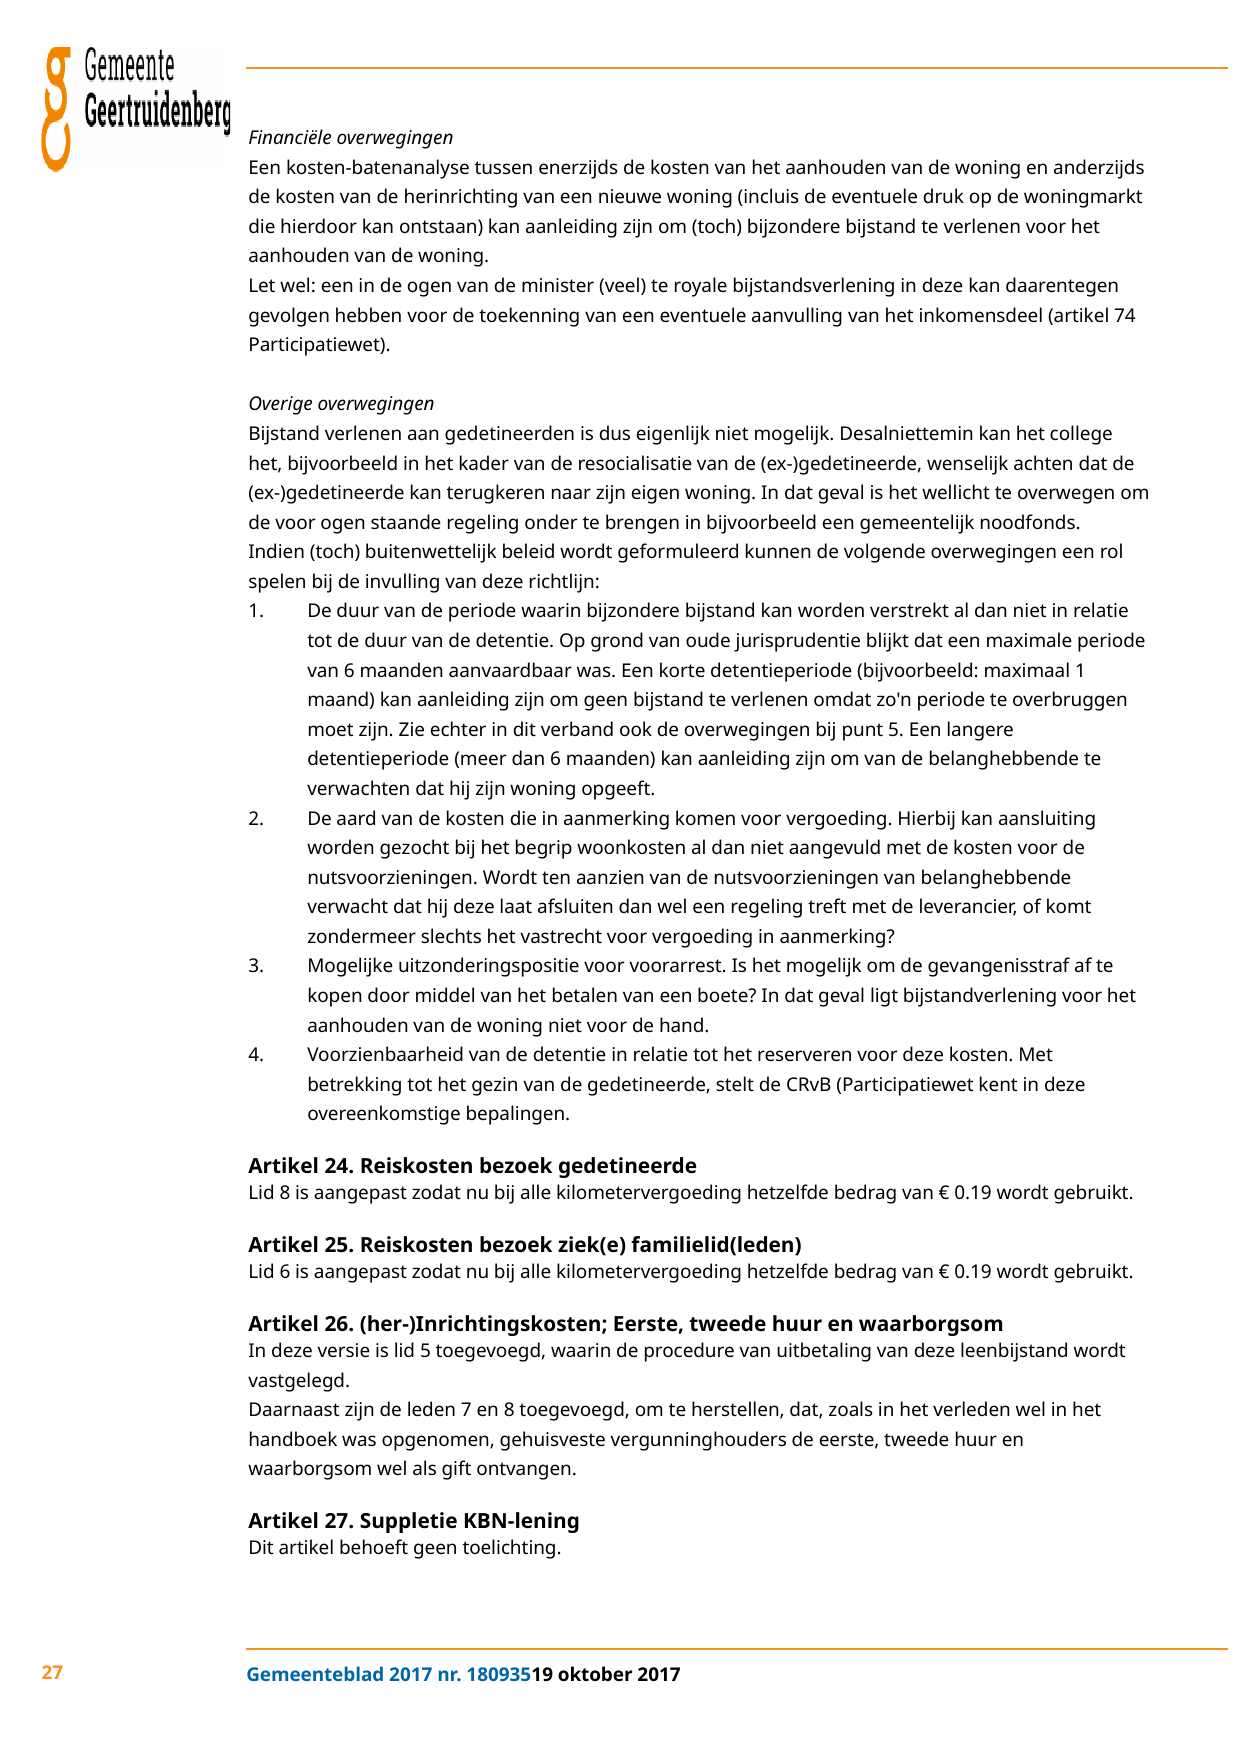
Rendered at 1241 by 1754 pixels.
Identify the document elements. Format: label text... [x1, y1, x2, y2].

picture [41, 47, 231, 172]
text Daarnaast zijn de leden 7 en 8 toegevoegd, om te herstellen, dat, zoals in het verleden wel in het handboek was opgenomen, gehuisveste vergunninghouders de eerste, tweede huur en waarborgsom wel als gift ontvangen. [248, 1396, 1152, 1481]
list De aard van de kosten die in aanmerking komen voor vergoeding. Hierbij kan aansluiting worden gezocht bij het begrip woonkosten al dan niet aangevuld met de kosten voor de nutsvoorzieningen. Wordt ten aanzien van de nutsvoorzieningen van belanghebbende verwacht dat hij deze laat afsluiten dan wel een regeling treft met de leverancier, of komt zondermeer slechts het vastrecht voor vergoeding in aanmerking? [248, 805, 1152, 949]
text Lid 8 is aangepast zodat nu bij alle kilometervergoeding hetzelfde bedrag van € 0.19 wordt gebruikt. [248, 1179, 1152, 1205]
text Artikel 27. Suppletie KBN-lening [248, 1506, 1152, 1534]
text Artikel 24. Reiskosten bezoek gedetineerde [248, 1151, 1152, 1179]
text Een kosten-batenanalyse tussen enerzijds de kosten van het aanhouden van de woning en anderzijds de kosten van de herinrichting van een nieuwe woning (incluis de eventuele druk op de woningmarkt die hierdoor kan ontstaan) kan aanleiding zijn om (toch) bijzondere bijstand te verlenen voor het aanhouden van de woning. [248, 154, 1152, 268]
text Lid 6 is aangepast zodat nu bij alle kilometervergoeding hetzelfde bedrag van € 0.19 wordt gebruikt. [248, 1258, 1152, 1284]
text In deze versie is lid 5 toegevoegd, waarin de procedure van uitbetaling van deze leenbijstand wordt vastgelegd. [248, 1337, 1152, 1392]
text Dit artikel behoeft geen toelichting. [248, 1534, 1152, 1560]
list De duur van de periode waarin bijzondere bijstand kan worden verstrekt al dan niet in relatie tot de duur van de detentie. Op grond van oude jurisprudentie blijkt dat een maximale periode van 6 maanden aanvaardbaar was. Een korte detentieperiode (bijvoorbeeld: maximaal 1 maand) kan aanleiding zijn om geen bijstand te verlenen omdat zo'n periode te overbruggen moet zijn. Zie echter in dit verband ook de overwegingen bij punt 5. Een langere detentieperiode (meer dan 6 maanden) kan aanleiding zijn om van de belanghebbende te verwachten dat hij zijn woning opgeeft. [248, 598, 1152, 801]
text Bijstand verlenen aan gedetineerden is dus eigenlijk niet mogelijk. Desalniettemin kan het college het, bijvoorbeeld in het kader van de resocialisatie van de (ex-)gedetineerde, wenselijk achten dat de (ex-)gedetineerde kan terugkeren naar zijn eigen woning. In dat geval is het wellicht te overwegen om de voor ogen staande regeling onder te brengen in bijvoorbeeld een gemeentelijk noodfonds. [248, 420, 1152, 535]
text Indien (toch) buitenwettelijk beleid wordt geformuleerd kunnen de volgende overwegingen een rol spelen bij de invulling van deze richtlijn: [248, 538, 1152, 594]
text Artikel 26. (her-)Inrichtingskosten; Eerste, tweede huur en waarborgsom [248, 1309, 1152, 1337]
text Overige overwegingen [248, 391, 1152, 416]
text Let wel: een in de ogen van de minister (veel) te royale bijstandsverlening in deze kan daarentegen gevolgen hebben voor de toekenning van een eventuele aanvulling van het inkomensdeel (artikel 74 Participatiewet). [248, 272, 1152, 357]
text Financiële overwegingen [248, 124, 1152, 150]
list Mogelijke uitzonderingspositie voor voorarrest. Is het mogelijk om de gevangenisstraf af te kopen door middel van het betalen van een boete? In dat geval ligt bijstandverlening voor het aanhouden van de woning niet voor de hand. [248, 953, 1152, 1038]
list Voorzienbaarheid van de detentie in relatie tot het reserveren voor deze kosten. Met betrekking tot het gezin van de gedetineerde, stelt de CRvB (Participatiewet kent in deze overeenkomstige bepalingen. [248, 1041, 1152, 1126]
text Artikel 25. Reiskosten bezoek ziek(e) familielid(leden) [248, 1230, 1152, 1258]
